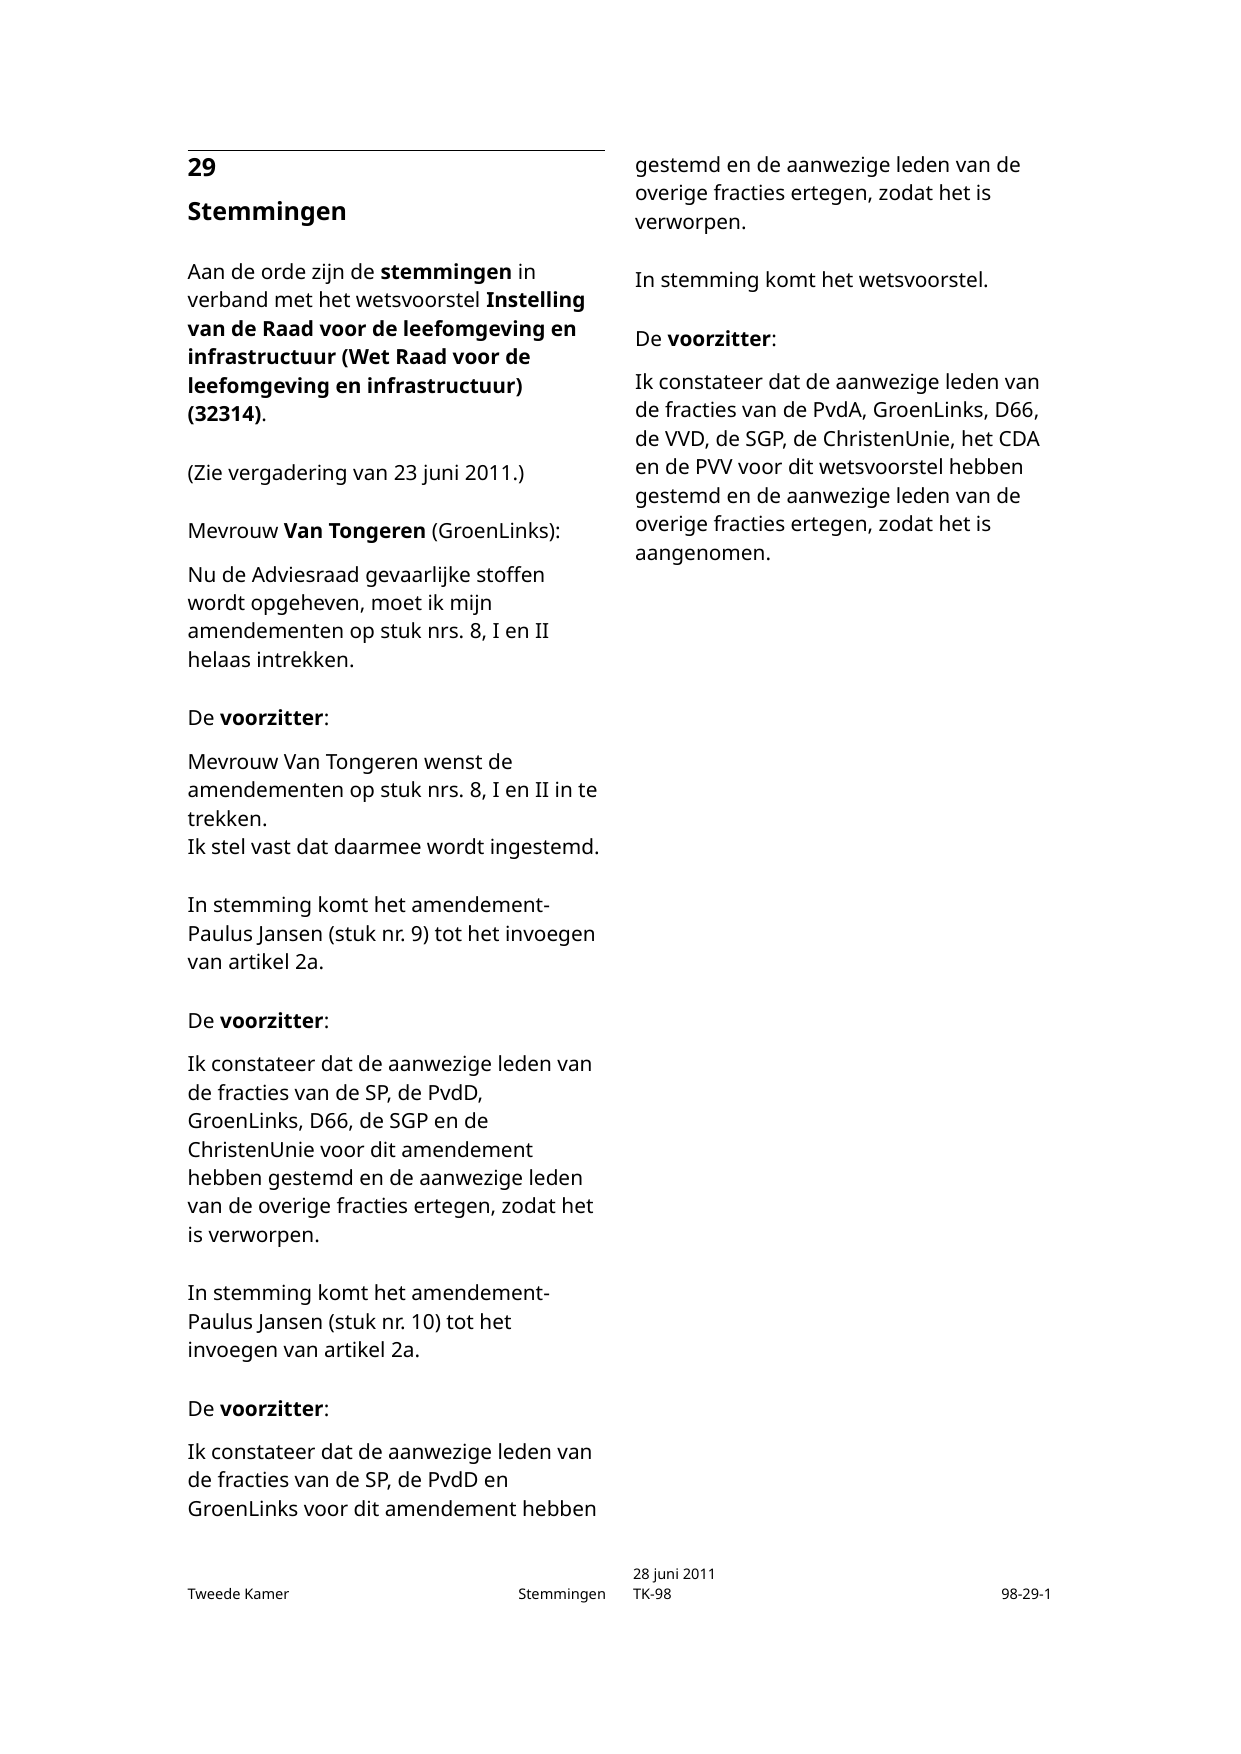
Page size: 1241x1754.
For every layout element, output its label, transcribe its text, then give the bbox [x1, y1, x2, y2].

text Ik stel vast dat daarmee wordt ingestemd. [187, 832, 605, 861]
text De voorzitter: [187, 1006, 605, 1034]
text gestemd en de aanwezige leden van de overige fracties ertegen, zodat het is verworpen. [635, 150, 1053, 235]
text Aan de orde zijn de stemmingen in verband met het wetsvoorstel Instelling van de Raad voor de leefomgeving en infrastructuur (Wet Raad voor de leefomgeving en infrastructuur) (32314). [187, 257, 605, 428]
text Mevrouw Van Tongeren (GroenLinks): [187, 516, 605, 545]
text (Zie vergadering van 23 juni 2011.) [187, 458, 605, 486]
text Ik constateer dat de aanwezige leden van de fracties van de SP, de PvdD, GroenLinks, D66, de SGP en de ChristenUnie voor dit amendement hebben gestemd en de aanwezige leden van de overige fracties ertegen, zodat het is verworpen. [187, 1049, 605, 1248]
text In stemming komt het amendement-Paulus Jansen (stuk nr. 9) tot het invoegen van artikel 2a. [187, 891, 605, 976]
text In stemming komt het amendement-Paulus Jansen (stuk nr. 10) tot het invoegen van artikel 2a. [187, 1278, 605, 1364]
text In stemming komt het wetsvoorstel. [635, 265, 1053, 294]
text Stemmingen [187, 193, 605, 227]
text 29 [187, 151, 605, 184]
text Ik constateer dat de aanwezige leden van de fracties van de PvdA, GroenLinks, D66, de VVD, de SGP, de ChristenUnie, het CDA en de PVV voor dit wetsvoorstel hebben gestemd en de aanwezige leden van de overige fracties ertegen, zodat het is aangenomen. [635, 367, 1053, 566]
text De voorzitter: [635, 324, 1053, 352]
text De voorzitter: [187, 1394, 605, 1422]
text De voorzitter: [187, 703, 605, 732]
text Ik constateer dat de aanwezige leden van de fracties van de SP, de PvdD en GroenLinks voor dit amendement hebben [187, 1437, 605, 1522]
text Mevrouw Van Tongeren wenst de amendementen op stuk nrs. 8, I en II in te trekken. [187, 747, 605, 832]
text Nu de Adviesraad gevaarlijke stoffen wordt opgeheven, moet ik mijn amendementen op stuk nrs. 8, I en II helaas intrekken. [187, 560, 605, 673]
